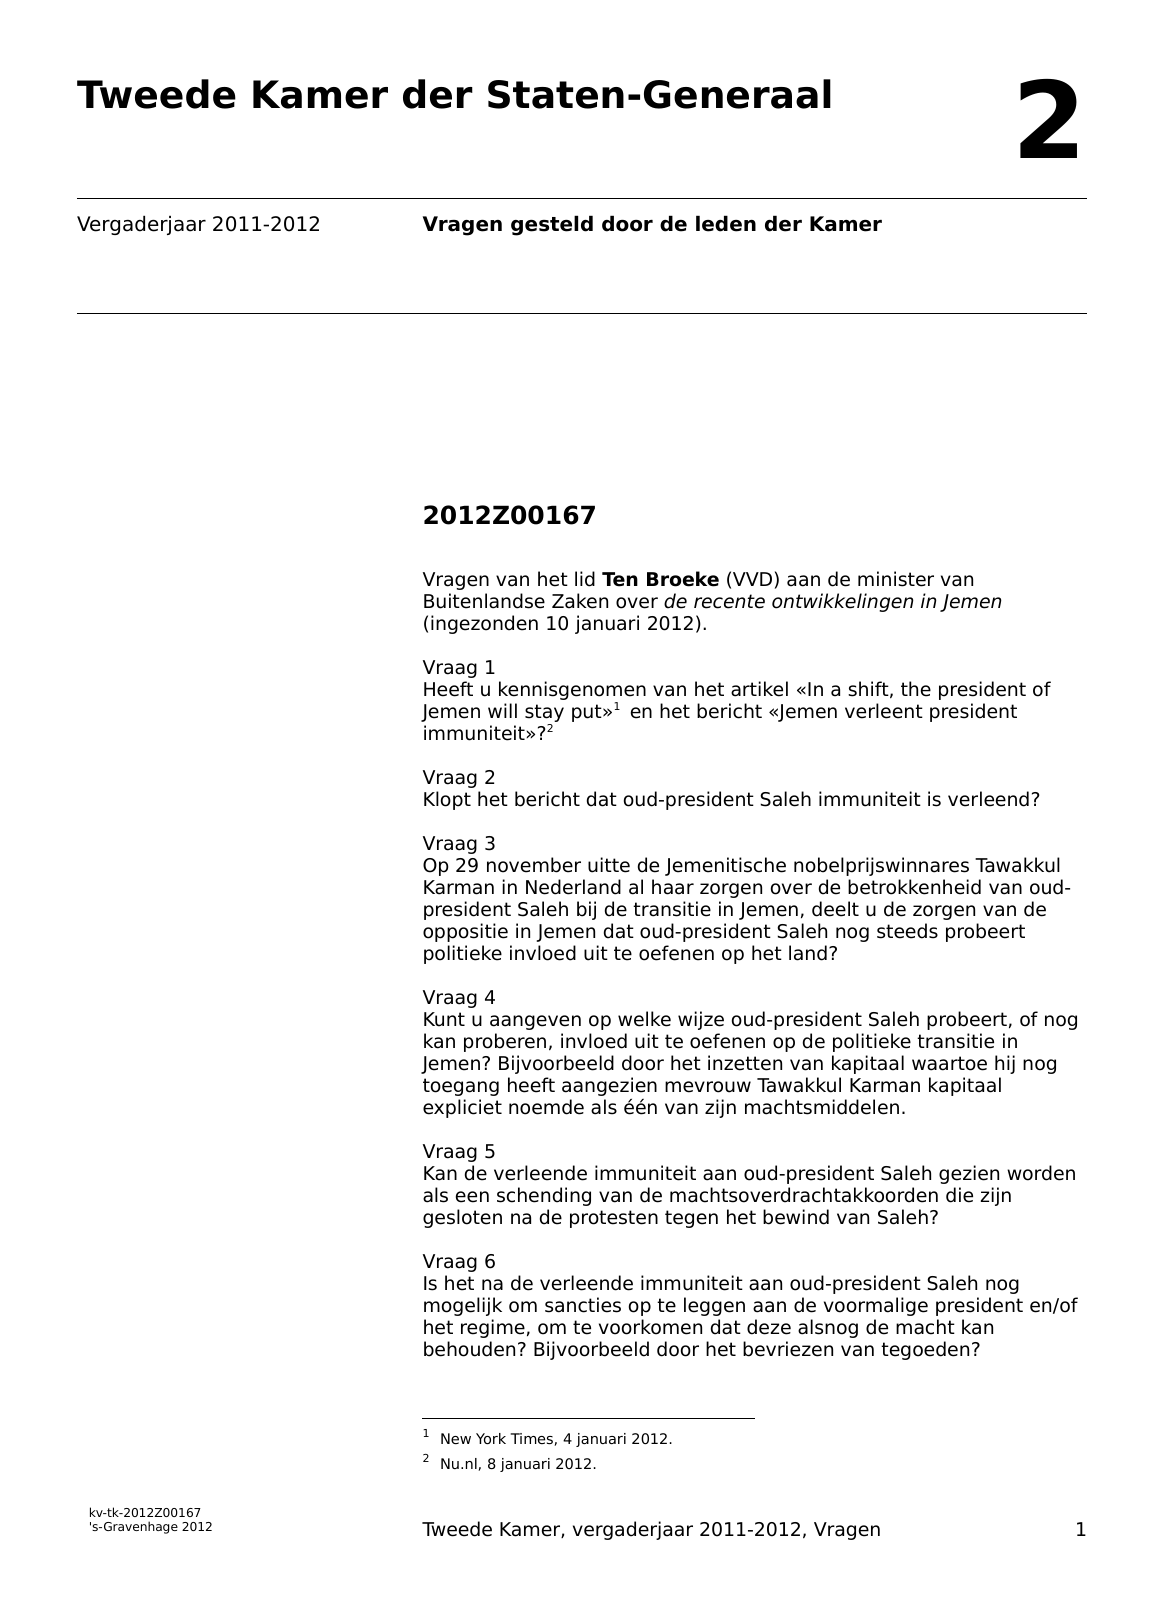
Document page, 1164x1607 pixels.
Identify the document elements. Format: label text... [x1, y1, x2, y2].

text 's-Gravenhage 2012 [88, 1520, 323, 1534]
text Nu.nl, 8 januari 2012. [422, 1452, 1087, 1474]
text Vraag 6 [422, 1251, 1087, 1273]
text New York Times, 4 januari 2012. [422, 1427, 1087, 1449]
text Is het na de verleende immuniteit aan oud-president Saleh nog mogelijk om sancties op te leggen aan de voormalige president en/of het regime, om te voorkomen dat deze alsnog de macht kan behouden? Bijvoorbeeld door het bevriezen van tegoeden? [422, 1273, 1087, 1361]
text Vraag 4 [422, 987, 1087, 1009]
table_cell Vragen gesteld door de leden der Kamer [422, 199, 1087, 313]
text 2012Z00167 [422, 501, 1087, 531]
text Vraag 2 [422, 767, 1087, 789]
text kv-tk-2012Z00167 [88, 1506, 323, 1520]
text Vraag 1 [422, 657, 1087, 679]
table_cell Vergaderjaar 2011-2012 [77, 199, 422, 313]
text Klopt het bericht dat oud-president Saleh immuniteit is verleend? [422, 789, 1087, 811]
text Vraag 3 [422, 833, 1087, 855]
table_header 2 [886, 59, 1087, 198]
table_header Tweede Kamer der Staten-Generaal [77, 59, 886, 198]
text Kan de verleende immuniteit aan oud-president Saleh gezien worden als een schending van de machtsoverdrachtakkoorden die zijn gesloten na de protesten tegen het bewind van Saleh? [422, 1163, 1087, 1229]
text Heeft u kennisgenomen van het artikel «In a shift, the president of Jemen will stay put» en het bericht «Jemen verleent president immuniteit»? [422, 679, 1087, 745]
text Kunt u aangeven op welke wijze oud-president Saleh probeert, of nog kan proberen, invloed uit te oefenen op de politieke transitie in Jemen? Bijvoorbeeld door het inzetten van kapitaal waartoe hij nog toegang heeft aangezien mevrouw Tawakkul Karman kapitaal expliciet noemde als één van zijn machtsmiddelen. [422, 1009, 1087, 1119]
text Vraag 5 [422, 1141, 1087, 1163]
text Op 29 november uitte de Jemenitische nobelprijswinnares Tawakkul Karman in Nederland al haar zorgen over de betrokkenheid van oud-president Saleh bij de transitie in Jemen, deelt u de zorgen van de oppositie in Jemen dat oud-president Saleh nog steeds probeert politieke invloed uit te oefenen op het land? [422, 855, 1087, 965]
text Vragen van het lid Ten Broeke (VVD) aan de minister van Buitenlandse Zaken over de recente ontwikkelingen in Jemen (ingezonden 10 januari 2012). [422, 569, 1087, 635]
